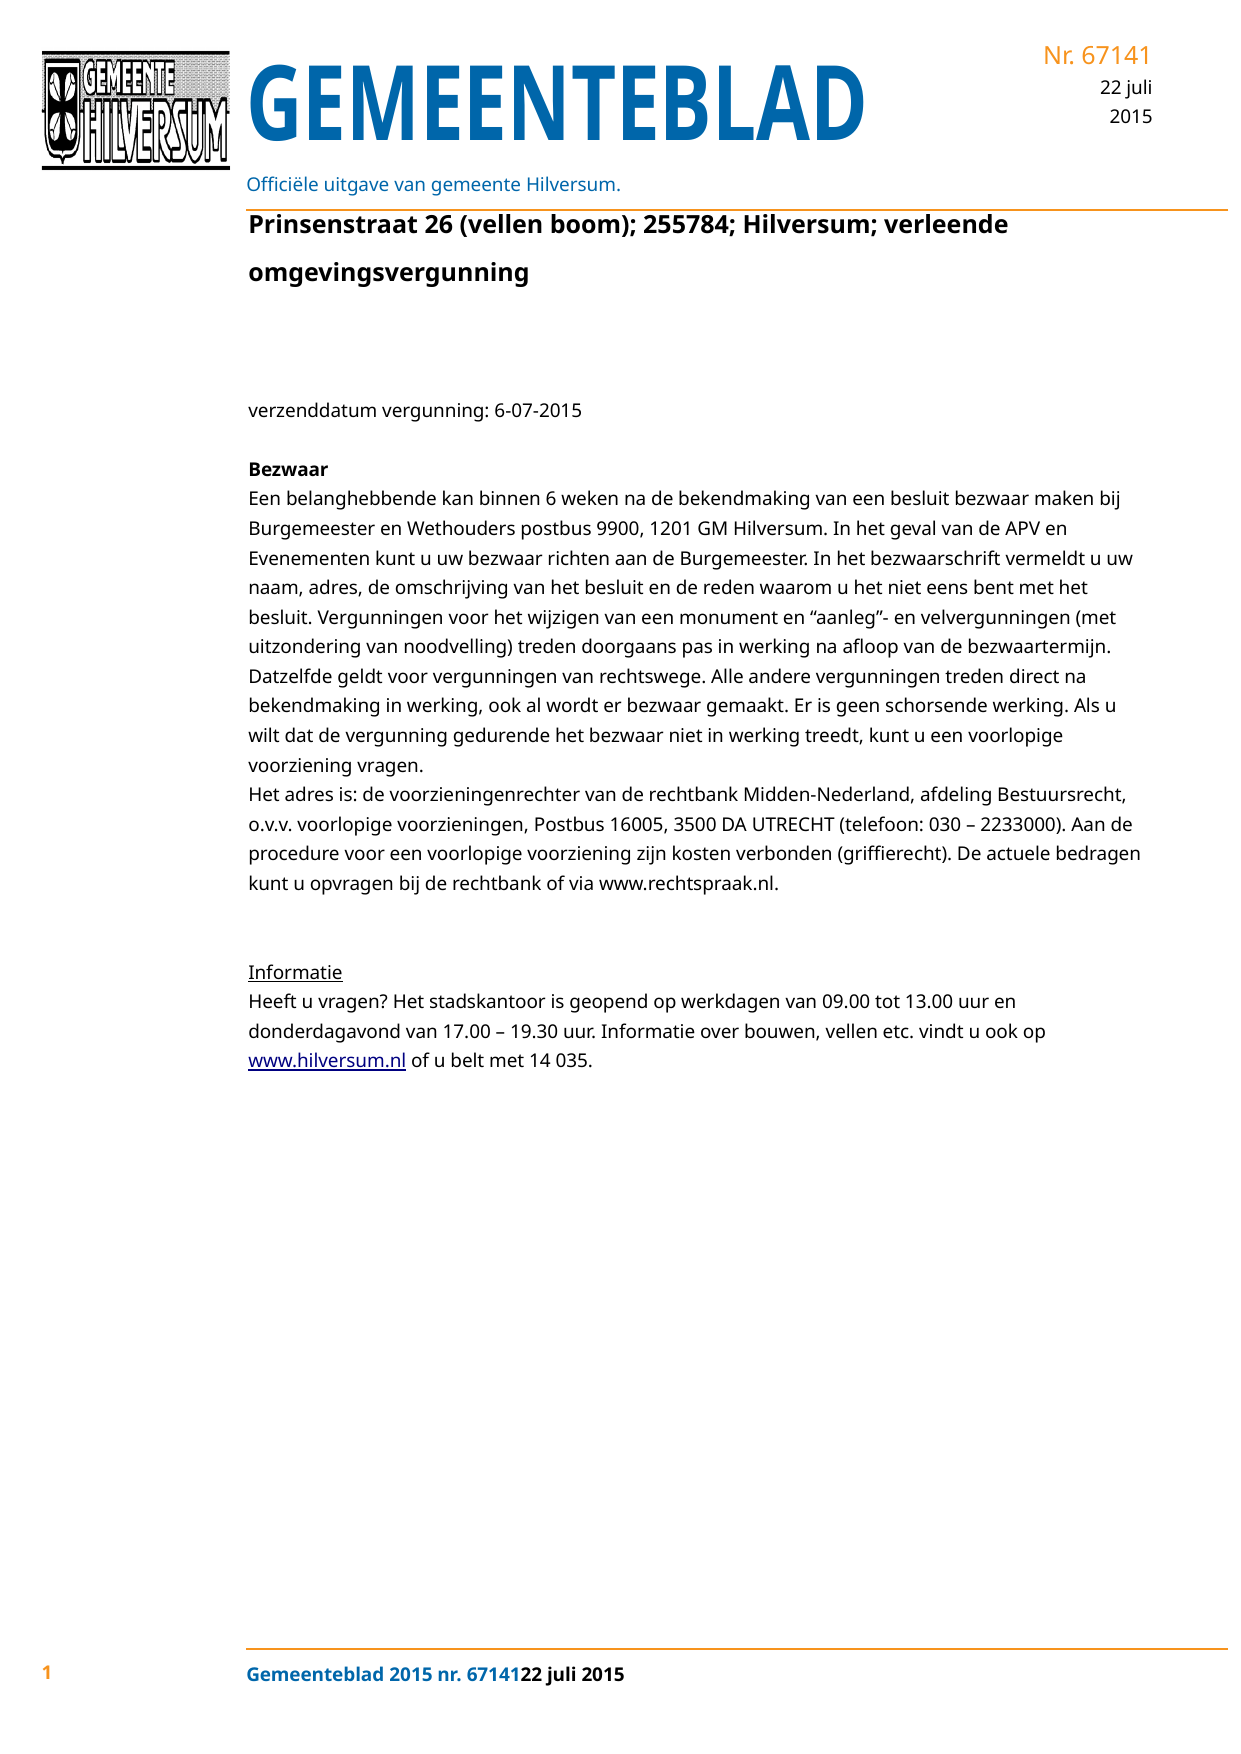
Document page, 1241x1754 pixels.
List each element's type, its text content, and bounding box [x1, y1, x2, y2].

text Een belanghebbende kan binnen 6 weken na de bekendmaking van een besluit bezwaar maken bij Burgemeester en Wethouders postbus 9900, 1201 GM Hilversum. In het geval van de APV en Evenementen kunt u uw bezwaar richten aan de Burgemeester. In het bezwaarschrift vermeldt u uw naam, adres, de omschrijving van het besluit en de reden waarom u het niet eens bent met het besluit. Vergunningen voor het wijzigen van een monument en “aanleg”- en velvergunningen (met uitzondering van noodvelling) treden doorgaans pas in werking na afloop van de bezwaartermijn. Datzelfde geldt voor vergunningen van rechtswege. Alle andere vergunningen treden direct na bekendmaking in werking, ook al wordt er bezwaar gemaakt. Er is geen schorsende werking. Als u wilt dat de vergunning gedurende het bezwaar niet in werking treedt, kunt u een voorlopige voorziening vragen. [248, 486, 1152, 777]
text verzenddatum vergunning: 6-07-2015 [248, 397, 1152, 422]
text Prinsenstraat 26 (vellen boom); 255784; Hilversum; verleende omgevingsvergunning [248, 211, 1152, 288]
picture [41, 47, 231, 172]
text Heeft u vragen? Het stadskantoor is geopend op werkdagen van 09.00 tot 13.00 uur en donderdagavond van 17.00 – 19.30 uur. Informatie over bouwen, vellen etc. vindt u ook op www.hilversum.nl of u belt met 14 035. [248, 988, 1152, 1073]
text Het adres is: de voorzieningenrechter van de rechtbank Midden-Nederland, afdeling Bestuursrecht, o.v.v. voorlopige voorzieningen, Postbus 16005, 3500 DA UTRECHT (telefoon: 030 – 2233000). Aan de procedure voor een voorlopige voorziening zijn kosten verbonden (griffierecht). De actuele bedragen kunt u opvragen bij de rechtbank of via www.rechtspraak.nl. [248, 781, 1152, 896]
text Informatie [248, 959, 1152, 984]
text Bezwaar [248, 456, 1152, 482]
